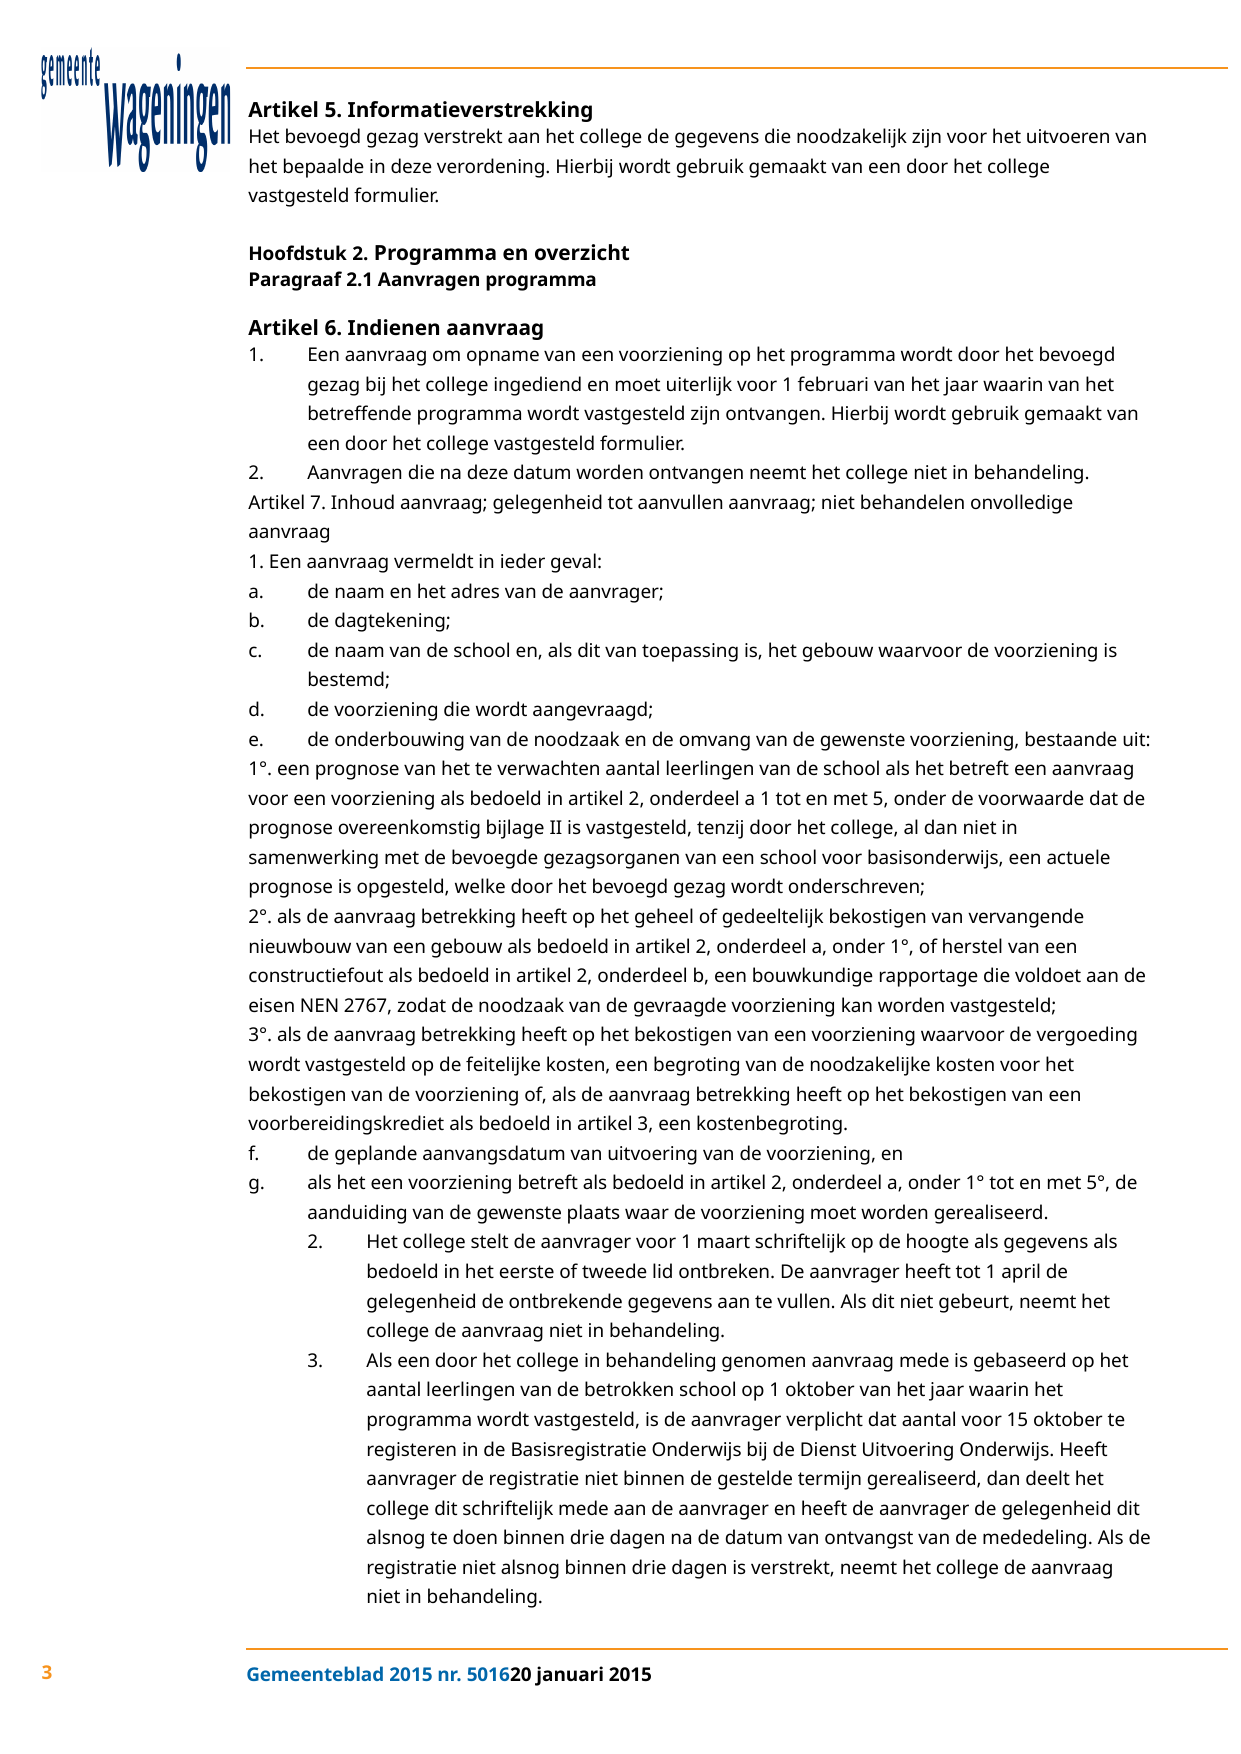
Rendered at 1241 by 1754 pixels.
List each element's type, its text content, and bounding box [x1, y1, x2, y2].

list als het een voorziening betreft als bedoeld in artikel 2, onderdeel a, onder 1° tot en met 5°, de aanduiding van de gewenste plaats waar de voorziening moet worden gerealiseerd. [248, 1169, 1152, 1225]
text Artikel 5. Informatieverstrekking [248, 95, 1152, 123]
list Aanvragen die na deze datum worden ontvangen neemt het college niet in behandeling. [248, 459, 1152, 485]
list de geplande aanvangsdatum van uitvoering van de voorziening, en [248, 1140, 1152, 1166]
list de naam van de school en, als dit van toepassing is, het gebouw waarvoor de voorziening is bestemd; [248, 637, 1152, 692]
text Artikel 7. Inhoud aanvraag; gelegenheid tot aanvullen aanvraag; niet behandelen onvolledige aanvraag [248, 489, 1152, 544]
list Een aanvraag om opname van een voorziening op het programma wordt door het bevoegd gezag bij het college ingediend en moet uiterlijk voor 1 februari van het jaar waarin van het betreffende programma wordt vastgesteld zijn ontvangen. Hierbij wordt gebruik gemaakt van een door het college vastgesteld formulier. [248, 341, 1152, 456]
list de dagtekening; [248, 607, 1152, 633]
text 3°. als de aanvraag betrekking heeft op het bekostigen van een voorziening waarvoor de vergoeding wordt vastgesteld op de feitelijke kosten, een begroting van de noodzakelijke kosten voor het bekostigen van de voorziening of, als de aanvraag betrekking heeft op het bekostigen van een voorbereidingskrediet als bedoeld in artikel 3, een kostenbegroting. [248, 1022, 1152, 1136]
picture [41, 47, 231, 172]
text 1. Een aanvraag vermeldt in ieder geval: [248, 548, 1152, 574]
text Het bevoegd gezag verstrekt aan het college de gegevens die noodzakelijk zijn voor het uitvoeren van het bepaalde in deze verordening. Hierbij wordt gebruik gemaakt van een door het college vastgesteld formulier. [248, 123, 1152, 208]
list Het college stelt de aanvrager voor 1 maart schriftelijk op de hoogte als gegevens als bedoeld in het eerste of tweede lid ontbreken. De aanvrager heeft tot 1 april de gelegenheid de ontbrekende gegevens aan te vullen. Als dit niet gebeurt, neemt het college de aanvraag niet in behandeling. [307, 1229, 1152, 1343]
list de naam en het adres van de aanvrager; [248, 578, 1152, 603]
list de voorziening die wordt aangevraagd; [248, 696, 1152, 722]
list Als een door het college in behandeling genomen aanvraag mede is gebaseerd op het aantal leerlingen van de betrokken school op 1 oktober van het jaar waarin het programma wordt vastgesteld, is de aanvrager verplicht dat aantal voor 15 oktober te registeren in de Basisregistratie Onderwijs bij de Dienst Uitvoering Onderwijs. Heeft aanvrager de registratie niet binnen de gestelde termijn gerealiseerd, dan deelt het college dit schriftelijk mede aan de aanvrager en heeft de aanvrager de gelegenheid dit alsnog te doen binnen drie dagen na de datum van ontvangst van de mededeling. Als de registratie niet alsnog binnen drie dagen is verstrekt, neemt het college de aanvraag niet in behandeling. [307, 1347, 1152, 1609]
text Artikel 6. Indienen aanvraag [248, 313, 1152, 341]
text 1°. een prognose van het te verwachten aantal leerlingen van de school als het betreft een aanvraag voor een voorziening als bedoeld in artikel 2, onderdeel a 1 tot en met 5, onder de voorwaarde dat de prognose overeenkomstig bijlage II is vastgesteld, tenzij door het college, al dan niet in samenwerking met de bevoegde gezagsorganen van een school voor basisonderwijs, een actuele prognose is opgesteld, welke door het bevoegd gezag wordt onderschreven; [248, 755, 1152, 899]
text Paragraaf 2.1 Aanvragen programma [248, 266, 1152, 292]
text Hoofdstuk 2. Programma en overzicht [248, 238, 1152, 266]
list de onderbouwing van de noodzaak en de omvang van de gewenste voorziening, bestaande uit: [248, 726, 1152, 751]
text 2°. als de aanvraag betrekking heeft op het geheel of gedeeltelijk bekostigen van vervangende nieuwbouw van een gebouw als bedoeld in artikel 2, onderdeel a, onder 1°, of herstel van een constructiefout als bedoeld in artikel 2, onderdeel b, een bouwkundige rapportage die voldoet aan de eisen NEN 2767, zodat de noodzaak van de gevraagde voorziening kan worden vastgesteld; [248, 903, 1152, 1018]
